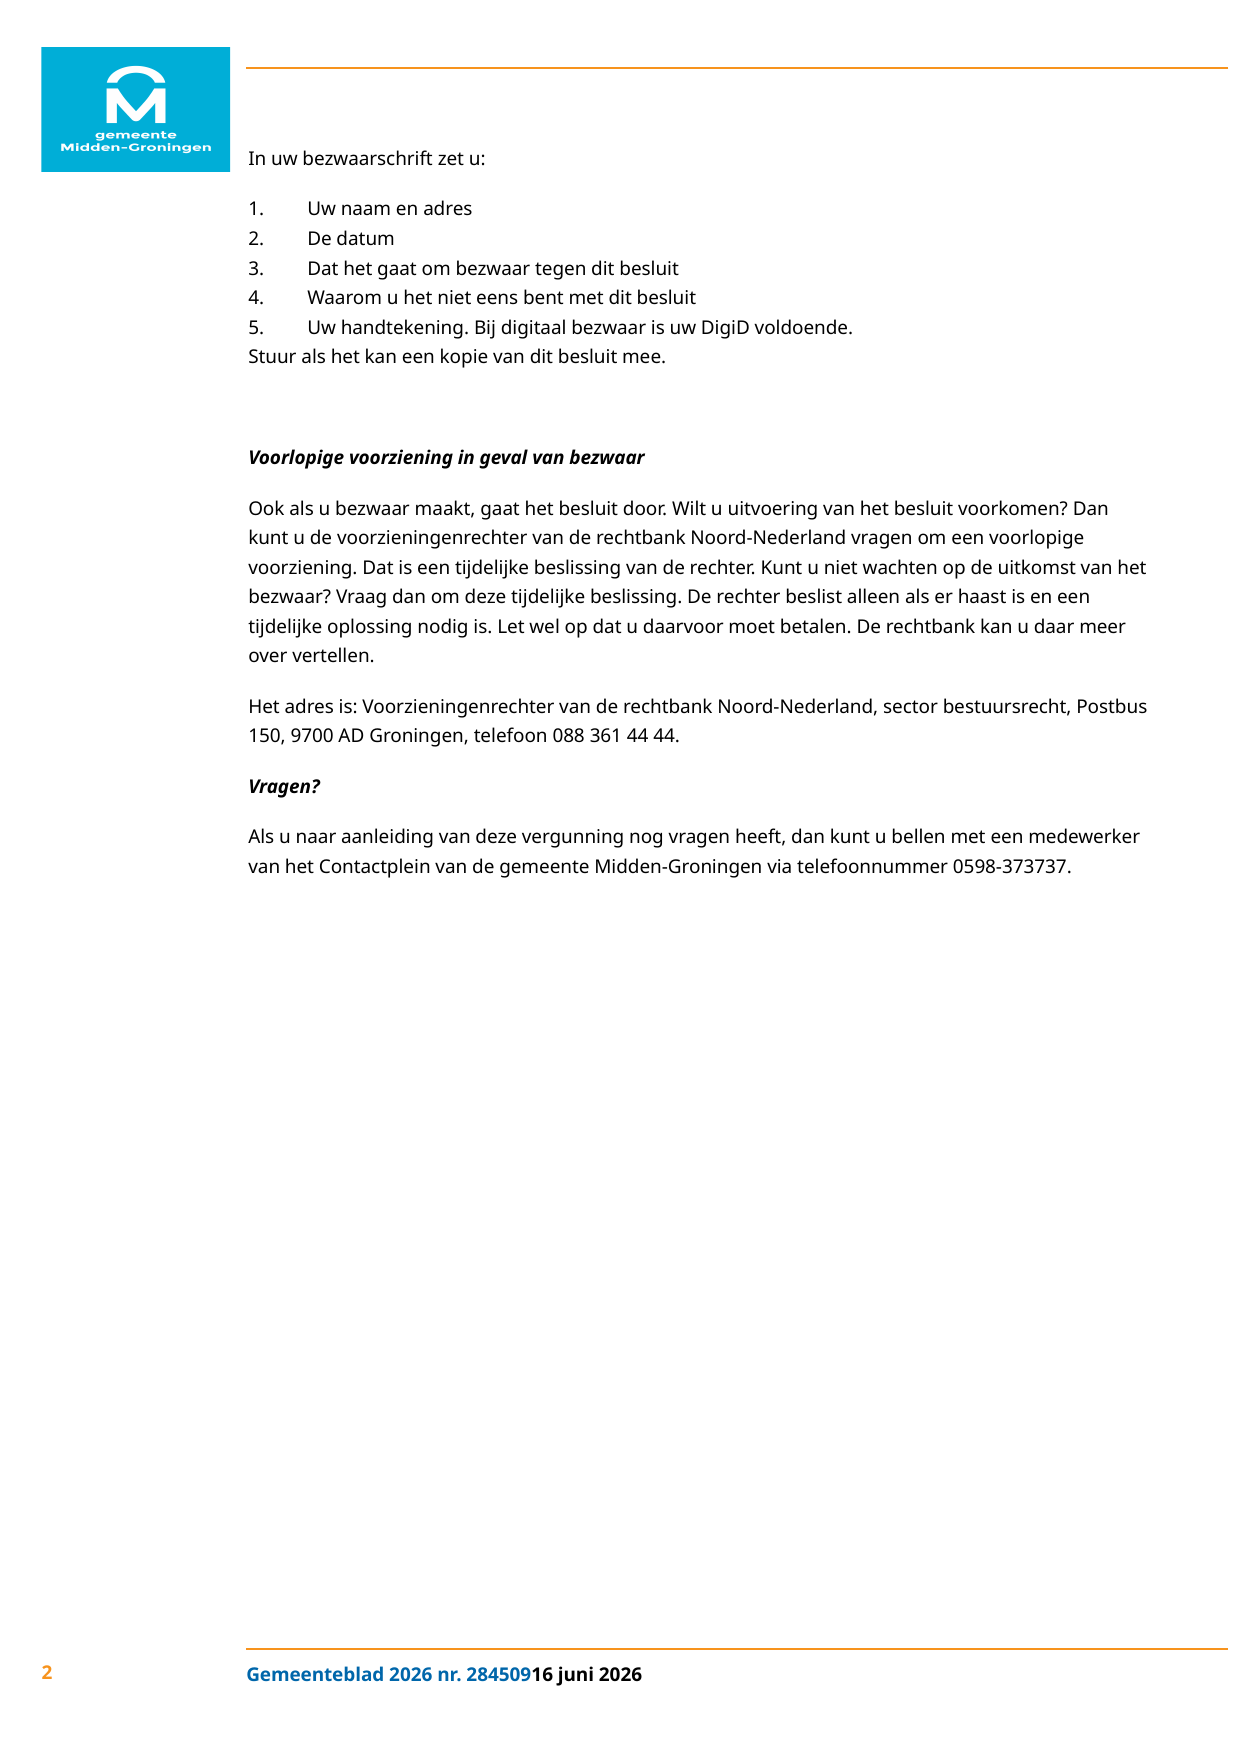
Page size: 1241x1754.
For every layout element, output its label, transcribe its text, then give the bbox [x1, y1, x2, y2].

picture [108, 66, 164, 82]
text Vragen? [248, 773, 1152, 799]
text In uw bezwaarschrift zet u: [248, 145, 1152, 171]
list Uw handtekening. Bij digitaal bezwaar is uw DigiD voldoende. [248, 314, 1152, 340]
text Stuur als het kan een kopie van dit besluit mee. [248, 343, 1152, 369]
text Voorlopige voorziening in geval van bezwaar [248, 444, 1152, 470]
list Waarom u het niet eens bent met dit besluit [248, 284, 1152, 310]
text Het adres is: Voorzieningenrechter van de rechtbank Noord-Nederland, sector bestuursrecht, Postbus 150, 9700 AD Groningen, telefoon 088 361 44 44. [248, 693, 1152, 748]
list De datum [248, 225, 1152, 251]
picture [184, 146, 190, 153]
picture [107, 89, 165, 122]
list Dat het gaat om bezwaar tegen dit besluit [248, 255, 1152, 281]
text Als u naar aanleiding van deze vergunning nog vragen heeft, dan kunt u bellen met een medewerker van het Contactplein van de gemeente Midden-Groningen via telefoonnummer 0598-373737. [248, 823, 1152, 879]
text Ook als u bezwaar maakt, gaat het besluit door. Wilt u uitvoering van het besluit voorkomen? Dan kunt u de voorzieningenrechter van de rechtbank Noord-Nederland vragen om een voorlopige voorziening. Dat is een tijdelijke beslissing van de rechter. Kunt u niet wachten op de uitkomst van het bezwaar? Vraag dan om deze tijdelijke beslissing. De rechter beslist alleen als er haast is en een tijdelijke oplossing nodig is. Let wel op dat u daarvoor moet betalen. De rechtbank kan u daar meer over vertellen. [248, 495, 1152, 668]
list Uw naam en adres [248, 196, 1152, 221]
